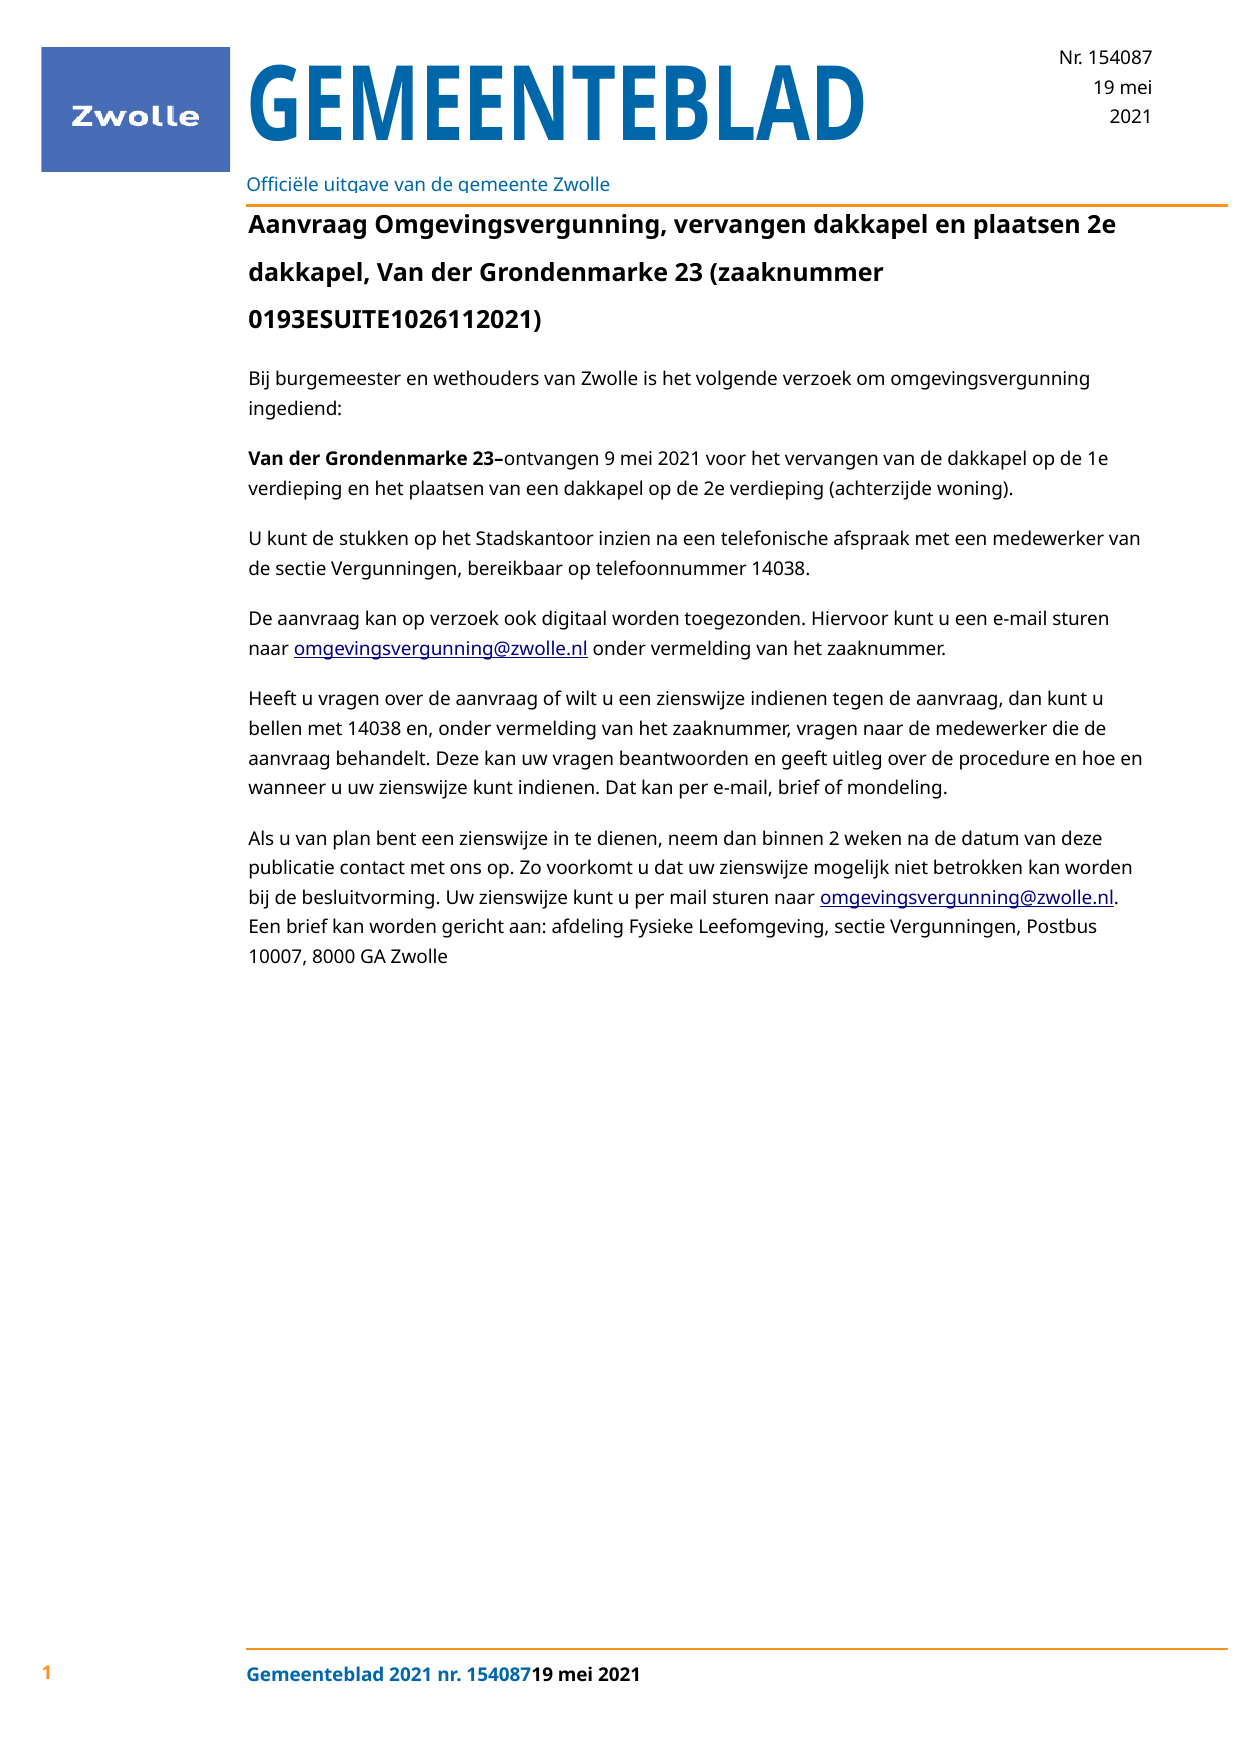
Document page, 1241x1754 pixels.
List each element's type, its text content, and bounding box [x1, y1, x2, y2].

text Heeft u vragen over de aanvraag of wilt u een zienswijze indienen tegen de aanvraag, dan kunt u bellen met 14038 en, onder vermelding van het zaaknummer, vragen naar de medewerker die de aanvraag behandelt. Deze kan uw vragen beantwoorden en geeft uitleg over de procedure en hoe en wanneer u uw zienswijze kunt indienen. Dat kan per e-mail, brief of mondeling. [248, 686, 1152, 800]
text Van der Grondenmarke 23–ontvangen 9 mei 2021 voor het vervangen van de dakkapel op de 1e verdieping en het plaatsen van een dakkapel op de 2e verdieping (achterzijde woning). [248, 446, 1152, 501]
picture [41, 47, 231, 172]
text Bij burgemeester en wethouders van Zwolle is het volgende verzoek om omgevingsvergunning ingediend: [248, 366, 1152, 421]
text Aanvraag Omgevingsvergunning, vervangen dakkapel en plaatsen 2e dakkapel, Van der Grondenmarke 23 (zaaknummer 0193ESUITE1026112021) [248, 207, 1152, 336]
text Als u van plan bent een zienswijze in te dienen, neem dan binnen 2 weken na de datum van deze publicatie contact met ons op. Zo voorkomt u dat uw zienswijze mogelijk niet betrokken kan worden bij de besluitvorming. Uw zienswijze kunt u per mail sturen naar omgevingsvergunning@zwolle.nl. Een brief kan worden gericht aan: afdeling Fysieke Leefomgeving, sectie Vergunningen, Postbus 10007, 8000 GA Zwolle [248, 825, 1152, 969]
text U kunt de stukken op het Stadskantoor inzien na een telefonische afspraak met een medewerker van de sectie Vergunningen, bereikbaar op telefoonnummer 14038. [248, 526, 1152, 581]
text De aanvraag kan op verzoek ook digitaal worden toegezonden. Hiervoor kunt u een e-mail sturen naar omgevingsvergunning@zwolle.nl onder vermelding van het zaaknummer. [248, 606, 1152, 661]
